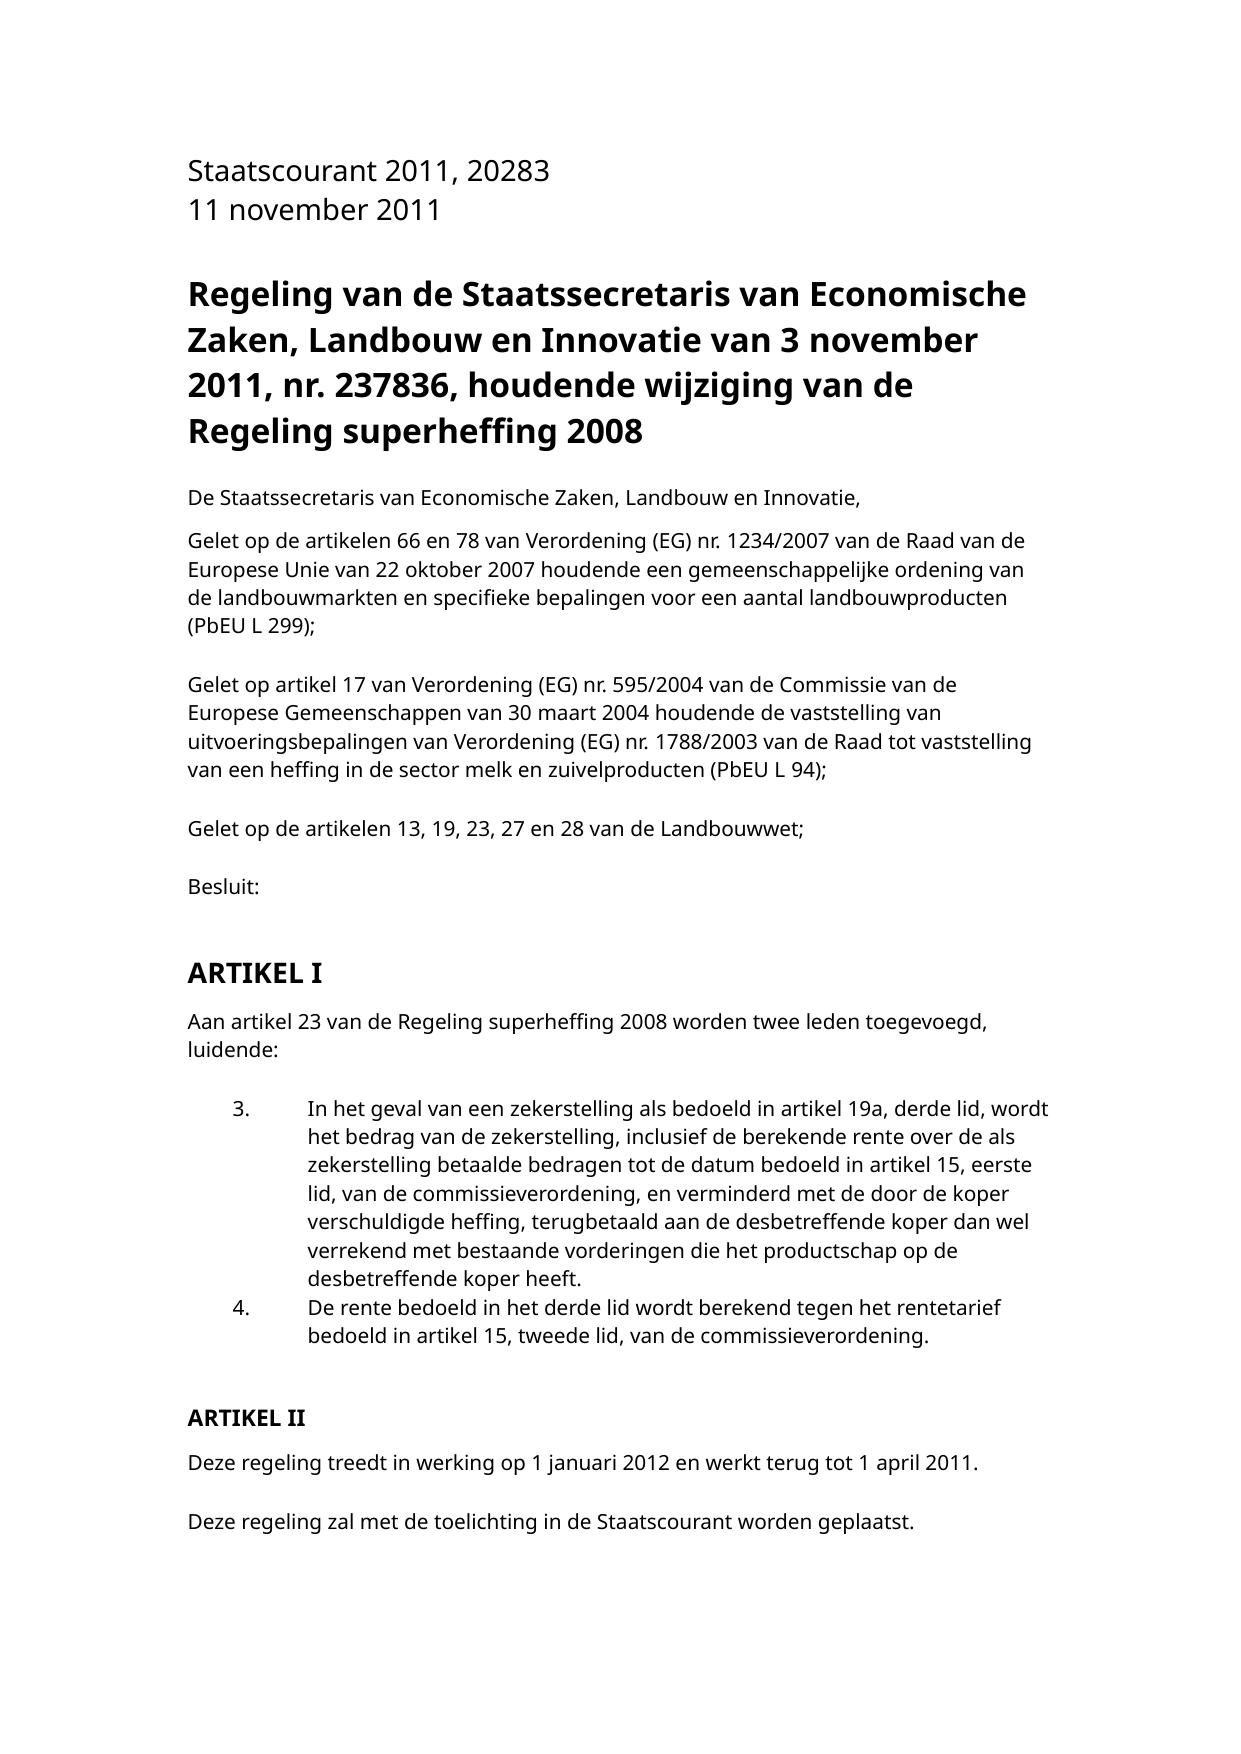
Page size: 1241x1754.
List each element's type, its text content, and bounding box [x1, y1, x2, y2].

text 11 november 2011 [187, 190, 1053, 229]
text Gelet op artikel 17 van Verordening (EG) nr. 595/2004 van de Commissie van de Europese Gemeenschappen van 30 maart 2004 houdende de vaststelling van uitvoeringsbepalingen van Verordening (EG) nr. 1788/2003 van de Raad tot vaststelling van een heffing in de sector melk en zuivelproducten (PbEU L 94); [187, 670, 1053, 784]
text De Staatssecretaris van Economische Zaken, Landbouw en Innovatie, [187, 483, 1053, 511]
subtitle ARTIKEL I [187, 953, 1053, 992]
subtitle Regeling van de Staatssecretaris van Economische Zaken, Landbouw en Innovatie van 3 november 2011, nr. 237836, houdende wijziging van de Regeling superheffing 2008 [187, 271, 1053, 453]
list In het geval van een zekerstelling als bedoeld in artikel 19a, derde lid, wordt het bedrag van de zekerstelling, inclusief de berekende rente over de als zekerstelling betaalde bedragen tot de datum bedoeld in artikel 15, eerste lid, van de commissieverordening, en verminderd met de door de koper verschuldigde heffing, terugbetaald aan de desbetreffende koper dan wel verrekend met bestaande vorderingen die het productschap op de desbetreffende koper heeft. [232, 1094, 1053, 1293]
text Deze regeling zal met de toelichting in de Staatscourant worden geplaatst. [187, 1507, 1053, 1535]
text Gelet op de artikelen 13, 19, 23, 27 en 28 van de Landbouwwet; [187, 814, 1053, 842]
text Gelet op de artikelen 66 en 78 van Verordening (EG) nr. 1234/2007 van de Raad van de Europese Unie van 22 oktober 2007 houdende een gemeenschappelijke ordening van de landbouwmarkten en specifieke bepalingen voor een aantal landbouwproducten (PbEU L 299); [187, 526, 1053, 640]
list De rente bedoeld in het derde lid wordt berekend tegen het rentetarief bedoeld in artikel 15, tweede lid, van de commissieverordening. [232, 1293, 1053, 1350]
text Deze regeling treedt in werking op 1 januari 2012 en werkt terug tot 1 april 2011. [187, 1448, 1053, 1477]
text Besluit: [187, 872, 1053, 901]
subtitle ARTIKEL II [187, 1402, 1053, 1433]
text Aan artikel 23 van de Regeling superheffing 2008 worden twee leden toegevoegd, luidende: [187, 1007, 1053, 1064]
text Staatscourant 2011, 20283 [187, 150, 1053, 190]
